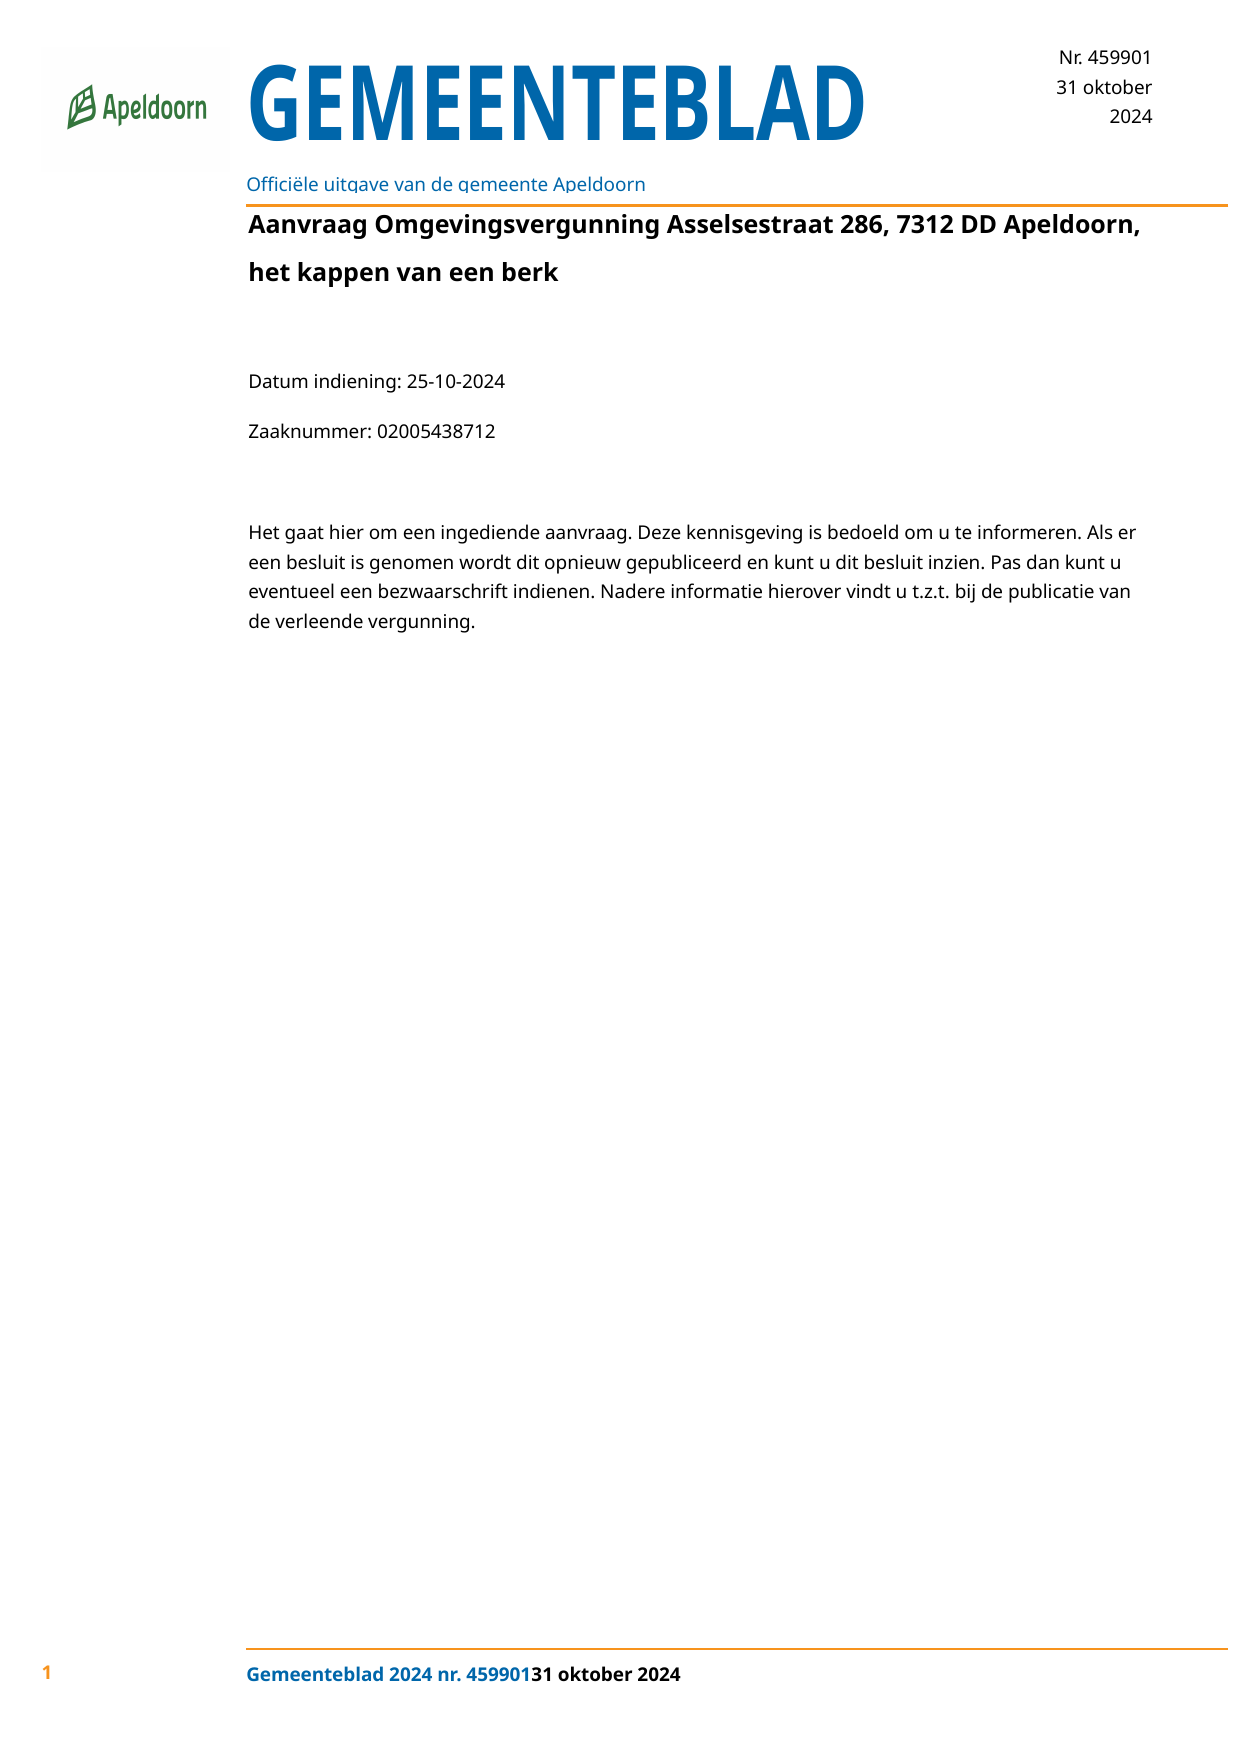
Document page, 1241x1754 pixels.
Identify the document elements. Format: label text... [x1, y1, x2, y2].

text Het gaat hier om een ingediende aanvraag. Deze kennisgeving is bedoeld om u te informeren. Als er een besluit is genomen wordt dit opnieuw gepubliceerd en kunt u dit besluit inzien. Pas dan kunt u eventueel een bezwaarschrift indienen. Nadere informatie hierover vindt u t.z.t. bij de publicatie van de verleende vergunning. [248, 519, 1152, 634]
text Aanvraag Omgevingsvergunning Asselsestraat 286, 7312 DD Apeldoorn, het kappen van een berk [248, 207, 1152, 288]
text Datum indiening: 25-10-2024 [248, 368, 1152, 394]
picture [41, 47, 231, 172]
text Zaaknummer: 02005438712 [248, 419, 1152, 444]
